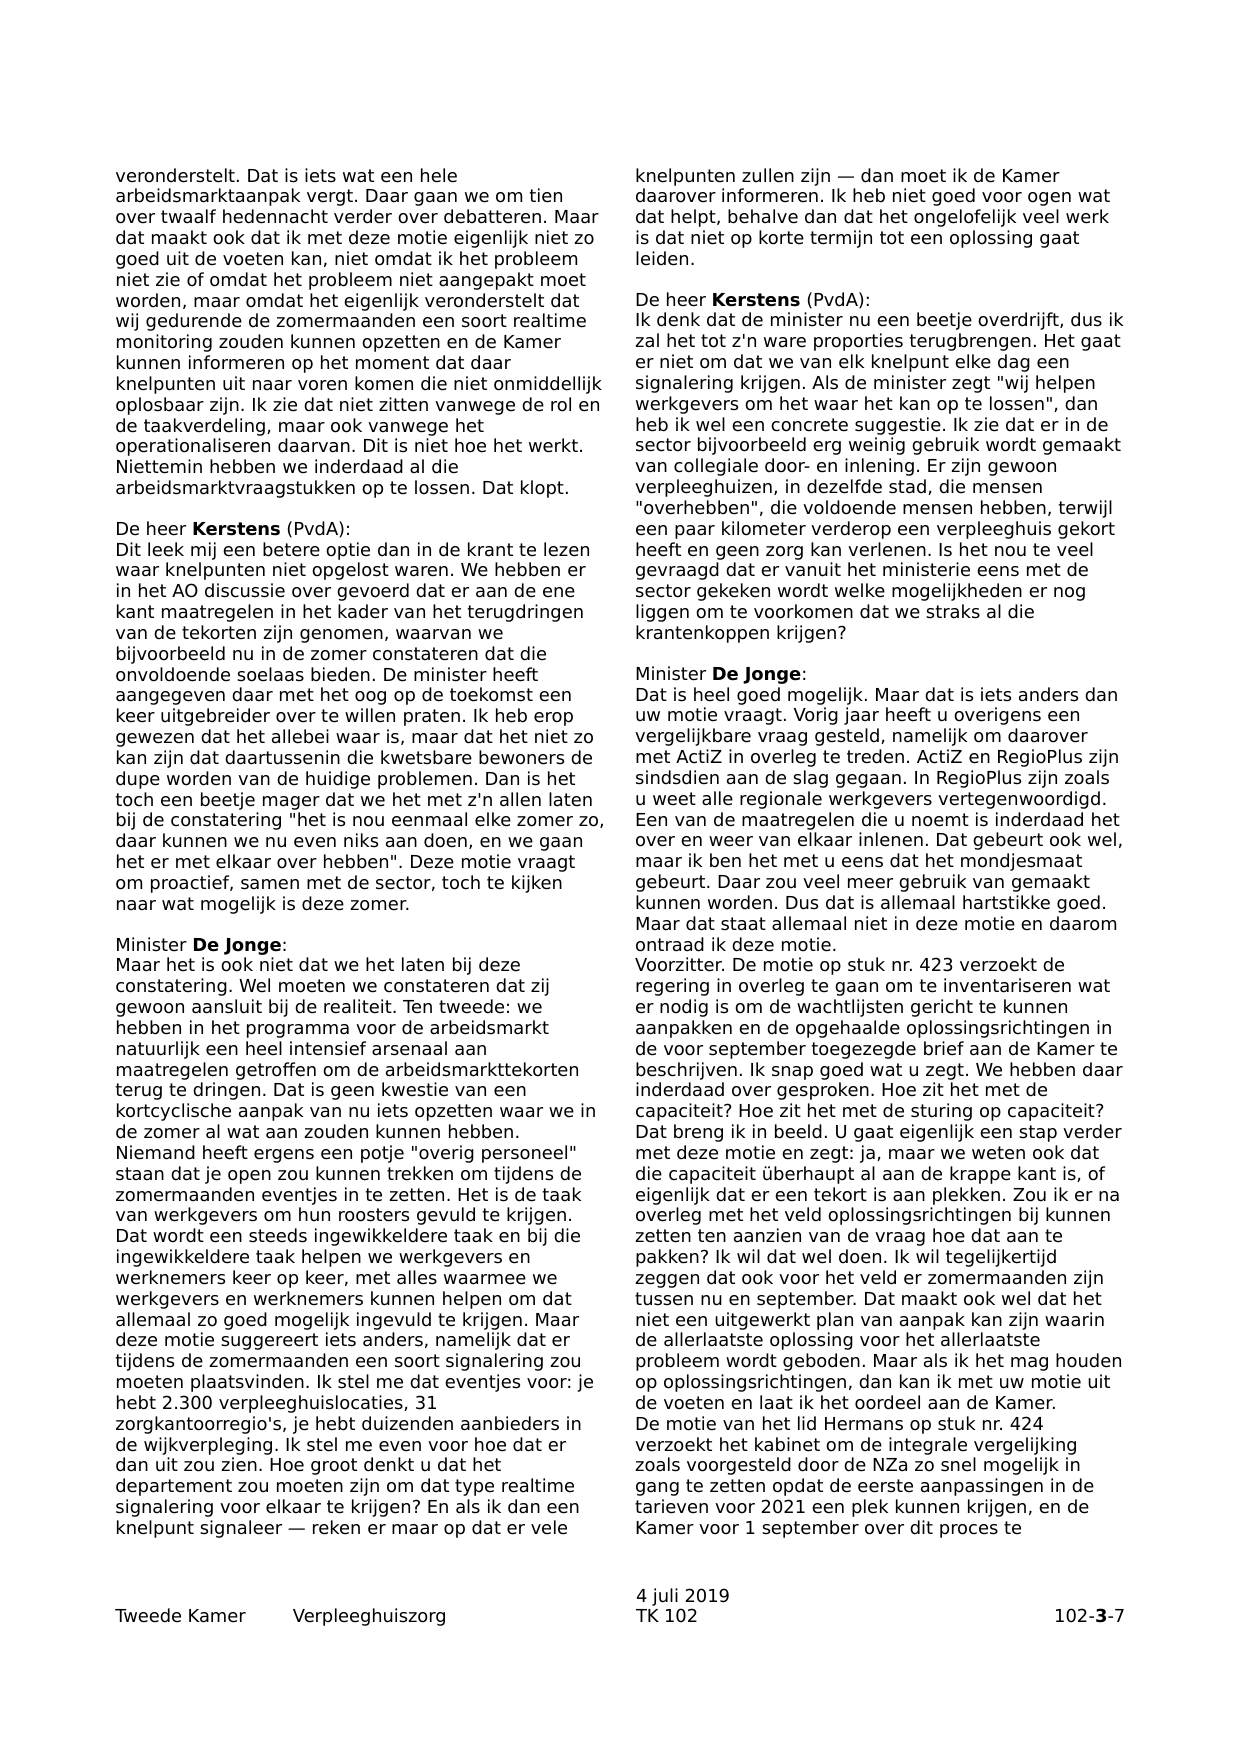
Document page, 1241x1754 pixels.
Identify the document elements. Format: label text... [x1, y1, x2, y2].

text Minister De Jonge: [635, 663, 1125, 684]
text Ik denk dat de minister nu een beetje overdrijft, dus ik zal het tot z'n ware proporties terugbrengen. Het gaat er niet om dat we van elk knelpunt elke dag een signalering krijgen. Als de minister zegt "wij helpen werkgevers om het waar het kan op te lossen", dan heb ik wel een concrete suggestie. Ik zie dat er in de sector bijvoorbeeld erg weinig gebruik wordt gemaakt van collegiale door- en inlening. Er zijn gewoon verpleeghuizen, in dezelfde stad, die mensen "overhebben", die voldoende mensen hebben, terwijl een paar kilometer verderop een verpleeghuis gekort heeft en geen zorg kan verlenen. Is het nou te veel gevraagd dat er vanuit het ministerie eens met de sector gekeken wordt welke mogelijkheden er nog liggen om te voorkomen dat we straks al die krantenkoppen krijgen? [635, 310, 1125, 643]
text De heer Kerstens (PvdA): [635, 289, 1125, 310]
text Maar het is ook niet dat we het laten bij deze constatering. Wel moeten we constateren dat zij gewoon aansluit bij de realiteit. Ten tweede: we hebben in het programma voor de arbeidsmarkt natuurlijk een heel intensief arsenaal aan maatregelen getroffen om de arbeidsmarkttekorten terug te dringen. Dat is geen kwestie van een kortcyclische aanpak van nu iets opzetten waar we in de zomer al wat aan zouden kunnen hebben. Niemand heeft ergens een potje "overig personeel" staan dat je open zou kunnen trekken om tijdens de zomermaanden eventjes in te zetten. Het is de taak van werkgevers om hun roosters gevuld te krijgen. Dat wordt een steeds ingewikkeldere taak en bij die ingewikkeldere taak helpen we werkgevers en werknemers keer op keer, met alles waarmee we werkgevers en werknemers kunnen helpen om dat allemaal zo goed mogelijk ingevuld te krijgen. Maar deze motie suggereert iets anders, namelijk dat er tijdens de zomermaanden een soort signalering zou moeten plaatsvinden. Ik stel me dat eventjes voor: je hebt 2.300 verpleeghuislocaties, 31 zorgkantoorregio's, je hebt duizenden aanbieders in de wijkverpleging. Ik stel me even voor hoe dat er dan uit zou zien. Hoe groot denkt u dat het departement zou moeten zijn om dat type realtime signalering voor elkaar te krijgen? En als ik dan een knelpunt signaleer — reken er maar op dat er vele [115, 955, 605, 1538]
text De motie van het lid Hermans op stuk nr. 424 verzoekt het kabinet om de integrale vergelijking zoals voorgesteld door de NZa zo snel mogelijk in gang te zetten opdat de eerste aanpassingen in de tarieven voor 2021 een plek kunnen krijgen, en de Kamer voor 1 september over dit proces te [635, 1413, 1125, 1538]
text Dat is heel goed mogelijk. Maar dat is iets anders dan uw motie vraagt. Vorig jaar heeft u overigens een vergelijkbare vraag gesteld, namelijk om daarover met ActiZ in overleg te treden. ActiZ en RegioPlus zijn sindsdien aan de slag gegaan. In RegioPlus zijn zoals u weet alle regionale werkgevers vertegenwoordigd. Een van de maatregelen die u noemt is inderdaad het over en weer van elkaar inlenen. Dat gebeurt ook wel, maar ik ben het met u eens dat het mondjesmaat gebeurt. Daar zou veel meer gebruik van gemaakt kunnen worden. Dus dat is allemaal hartstikke goed. Maar dat staat allemaal niet in deze motie en daarom ontraad ik deze motie. [635, 684, 1125, 955]
text knelpunten zullen zijn — dan moet ik de Kamer daarover informeren. Ik heb niet goed voor ogen wat dat helpt, behalve dan dat het ongelofelijk veel werk is dat niet op korte termijn tot een oplossing gaat leiden. [635, 165, 1125, 269]
text Voorzitter. De motie op stuk nr. 423 verzoekt de regering in overleg te gaan om te inventariseren wat er nodig is om de wachtlijsten gericht te kunnen aanpakken en de opgehaalde oplossingsrichtingen in de voor september toegezegde brief aan de Kamer te beschrijven. Ik snap goed wat u zegt. We hebben daar inderdaad over gesproken. Hoe zit het met de capaciteit? Hoe zit het met de sturing op capaciteit? Dat breng ik in beeld. U gaat eigenlijk een stap verder met deze motie en zegt: ja, maar we weten ook dat die capaciteit überhaupt al aan de krappe kant is, of eigenlijk dat er een tekort is aan plekken. Zou ik er na overleg met het veld oplossingsrichtingen bij kunnen zetten ten aanzien van de vraag hoe dat aan te pakken? Ik wil dat wel doen. Ik wil tegelijkertijd zeggen dat ook voor het veld er zomermaanden zijn tussen nu en september. Dat maakt ook wel dat het niet een uitgewerkt plan van aanpak kan zijn waarin de allerlaatste oplossing voor het allerlaatste probleem wordt geboden. Maar als ik het mag houden op oplossingsrichtingen, dan kan ik met uw motie uit de voeten en laat ik het oordeel aan de Kamer. [635, 955, 1125, 1413]
text Minister De Jonge: [115, 934, 605, 955]
text Dit leek mij een betere optie dan in de krant te lezen waar knelpunten niet opgelost waren. We hebben er in het AO discussie over gevoerd dat er aan de ene kant maatregelen in het kader van het terugdringen van de tekorten zijn genomen, waarvan we bijvoorbeeld nu in de zomer constateren dat die onvoldoende soelaas bieden. De minister heeft aangegeven daar met het oog op de toekomst een keer uitgebreider over te willen praten. Ik heb erop gewezen dat het allebei waar is, maar dat het niet zo kan zijn dat daartussenin die kwetsbare bewoners de dupe worden van de huidige problemen. Dan is het toch een beetje mager dat we het met z'n allen laten bij de constatering "het is nou eenmaal elke zomer zo, daar kunnen we nu even niks aan doen, en we gaan het er met elkaar over hebben". Deze motie vraagt om proactief, samen met de sector, toch te kijken naar wat mogelijk is deze zomer. [115, 539, 605, 914]
text veronderstelt. Dat is iets wat een hele arbeidsmarktaanpak vergt. Daar gaan we om tien over twaalf hedennacht verder over debatteren. Maar dat maakt ook dat ik met deze motie eigenlijk niet zo goed uit de voeten kan, niet omdat ik het probleem niet zie of omdat het probleem niet aangepakt moet worden, maar omdat het eigenlijk veronderstelt dat wij gedurende de zomermaanden een soort realtime monitoring zouden kunnen opzetten en de Kamer kunnen informeren op het moment dat daar knelpunten uit naar voren komen die niet onmiddellijk oplosbaar zijn. Ik zie dat niet zitten vanwege de rol en de taakverdeling, maar ook vanwege het operationaliseren daarvan. Dit is niet hoe het werkt. Niettemin hebben we inderdaad al die arbeidsmarktvraagstukken op te lossen. Dat klopt. [115, 165, 605, 499]
text De heer Kerstens (PvdA): [115, 519, 605, 539]
